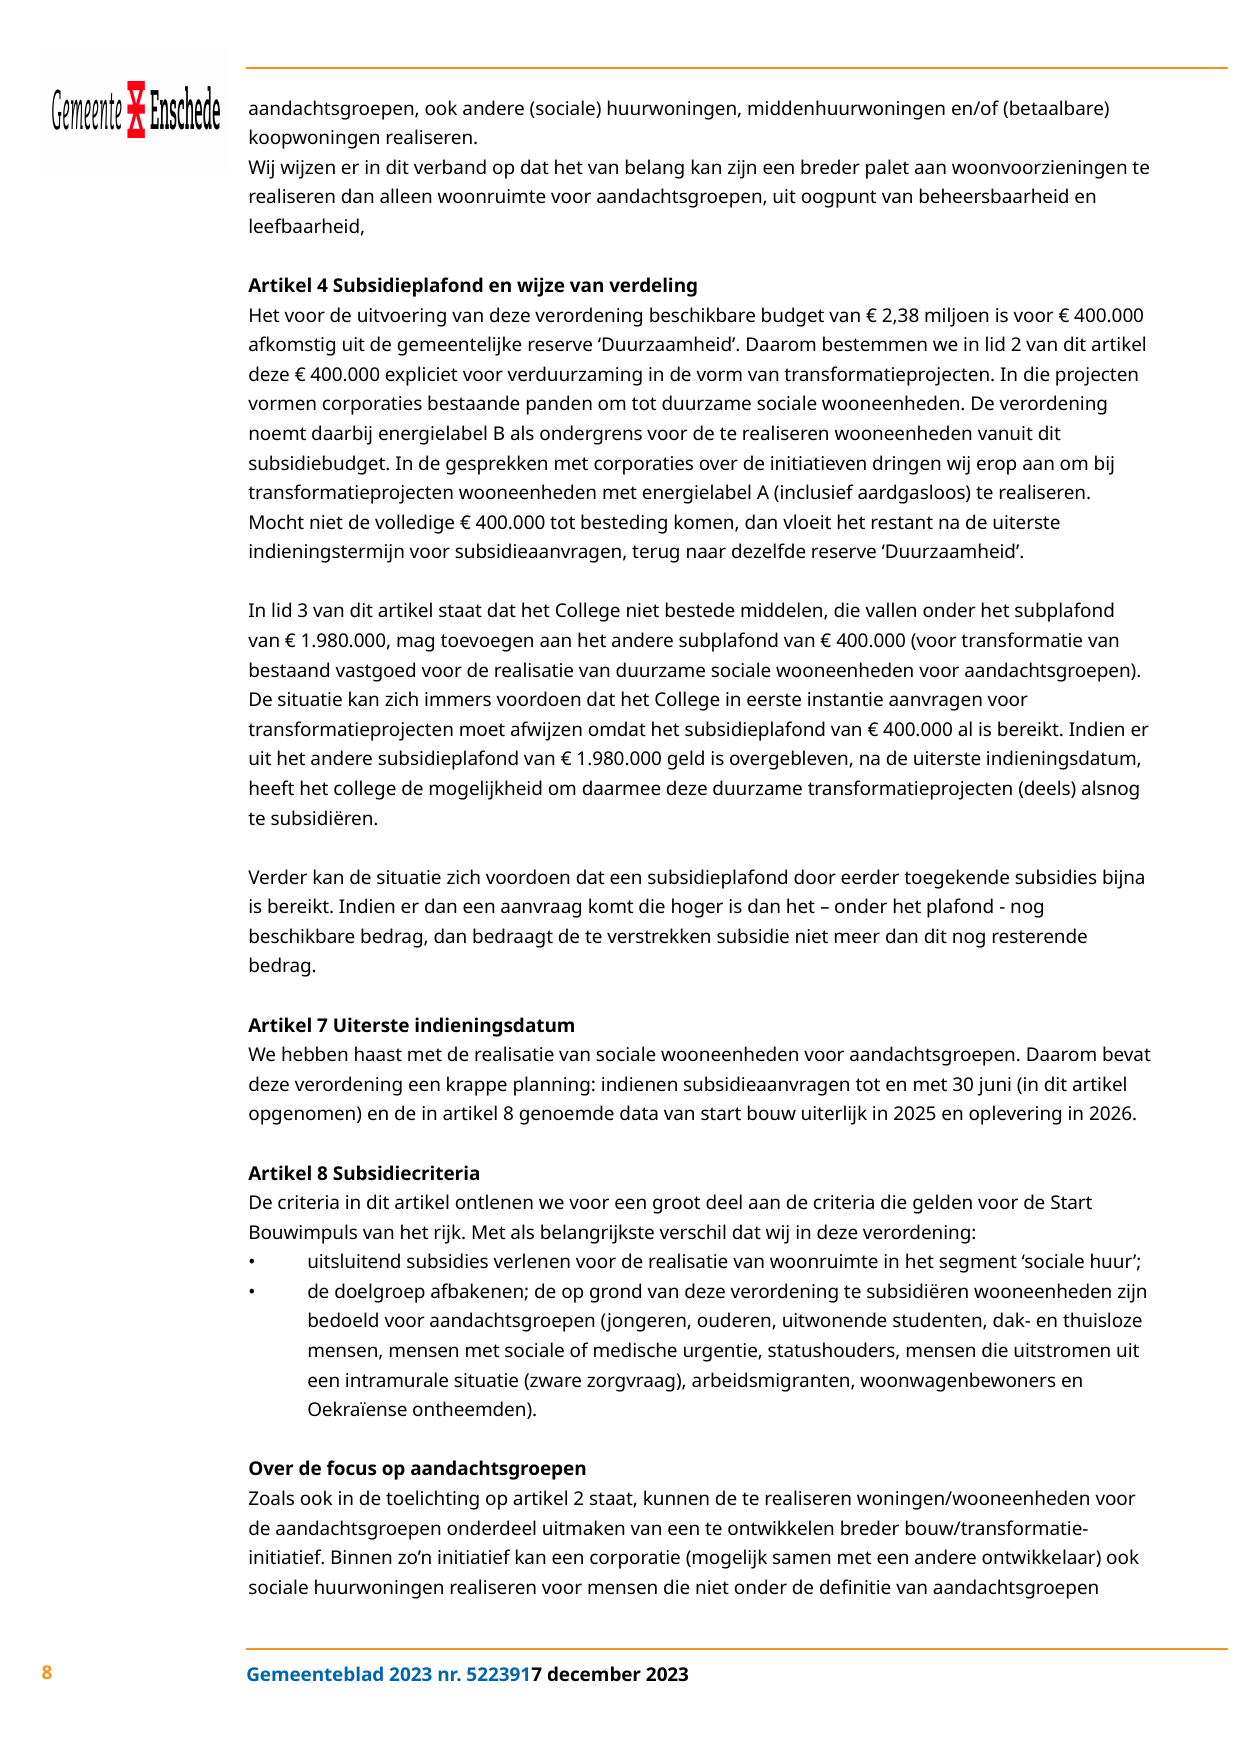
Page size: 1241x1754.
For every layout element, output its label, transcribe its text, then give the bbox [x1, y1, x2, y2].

list de doelgroep afbakenen; de op grond van deze verordening te subsidiëren wooneenheden zijn bedoeld voor aandachtsgroepen (jongeren, ouderen, uitwonende studenten, dak- en thuisloze mensen, mensen met sociale of medische urgentie, statushouders, mensen die uitstromen uit een intramurale situatie (zware zorgvraag), arbeidsmigranten, woonwagenbewoners en Oekraïense ontheemden). [248, 1278, 1152, 1422]
text Over de focus op aandachtsgroepen [248, 1456, 1152, 1481]
text Artikel 8 Subsidiecriteria [248, 1160, 1152, 1186]
text Artikel 4 Subsidieplafond en wijze van verdeling [248, 272, 1152, 298]
text Zoals ook in de toelichting op artikel 2 staat, kunnen de te realiseren woningen/wooneenheden voor de aandachtsgroepen onderdeel uitmaken van een te ontwikkelen breder bouw/transformatie-initiatief. Binnen zo’n initiatief kan een corporatie (mogelijk samen met een andere ontwikkelaar) ook sociale huurwoningen realiseren voor mensen die niet onder de definitie van aandachtsgroepen [248, 1485, 1152, 1600]
text Het voor de uitvoering van deze verordening beschikbare budget van € 2,38 miljoen is voor € 400.000 afkomstig uit de gemeentelijke reserve ‘Duurzaamheid’. Daarom bestemmen we in lid 2 van dit artikel deze € 400.000 expliciet voor verduurzaming in de vorm van transformatieprojecten. In die projecten vormen corporaties bestaande panden om tot duurzame sociale wooneenheden. De verordening noemt daarbij energielabel B als ondergrens voor de te realiseren wooneenheden vanuit dit subsidiebudget. In de gesprekken met corporaties over de initiatieven dringen wij erop aan om bij transformatieprojecten wooneenheden met energielabel A (inclusief aardgasloos) te realiseren. [248, 302, 1152, 505]
text Wij wijzen er in dit verband op dat het van belang kan zijn een breder palet aan woonvoorzieningen te realiseren dan alleen woonruimte voor aandachtsgroepen, uit oogpunt van beheersbaarheid en leefbaarheid, [248, 154, 1152, 239]
list uitsluitend subsidies verlenen voor de realisatie van woonruimte in het segment ‘sociale huur’; [248, 1248, 1152, 1274]
text Mocht niet de volledige € 400.000 tot besteding komen, dan vloeit het restant na de uiterste indieningstermijn voor subsidieaanvragen, terug naar dezelfde reserve ‘Duurzaamheid’. [248, 509, 1152, 564]
text In lid 3 van dit artikel staat dat het College niet bestede middelen, die vallen onder het subplafond van € 1.980.000, mag toevoegen aan het andere subplafond van € 400.000 (voor transformatie van bestaand vastgoed voor de realisatie van duurzame sociale wooneenheden voor aandachtsgroepen). De situatie kan zich immers voordoen dat het College in eerste instantie aanvragen voor transformatieprojecten moet afwijzen omdat het subsidieplafond van € 400.000 al is bereikt. Indien er uit het andere subsidieplafond van € 1.980.000 geld is overgebleven, na de uiterste indieningsdatum, heeft het college de mogelijkheid om daarmee deze duurzame transformatieprojecten (deels) alsnog te subsidiëren. [248, 598, 1152, 831]
text We hebben haast met de realisatie van sociale wooneenheden voor aandachtsgroepen. Daarom bevat deze verordening een krappe planning: indienen subsidieaanvragen tot en met 30 juni (in dit artikel opgenomen) en de in artikel 8 genoemde data van start bouw uiterlijk in 2025 en oplevering in 2026. [248, 1041, 1152, 1126]
text Verder kan de situatie zich voordoen dat een subsidieplafond door eerder toegekende subsidies bijna is bereikt. Indien er dan een aanvraag komt die hoger is dan het – onder het plafond - nog beschikbare bedrag, dan bedraagt de te verstrekken subsidie niet meer dan dit nog resterende bedrag. [248, 864, 1152, 978]
picture [41, 47, 231, 172]
text aandachtsgroepen, ook andere (sociale) huurwoningen, middenhuurwoningen en/of (betaalbare) koopwoningen realiseren. [248, 95, 1152, 150]
text Artikel 7 Uiterste indieningsdatum [248, 1012, 1152, 1038]
text De criteria in dit artikel ontlenen we voor een groot deel aan de criteria die gelden voor de Start Bouwimpuls van het rijk. Met als belangrijkste verschil dat wij in deze verordening: [248, 1189, 1152, 1245]
